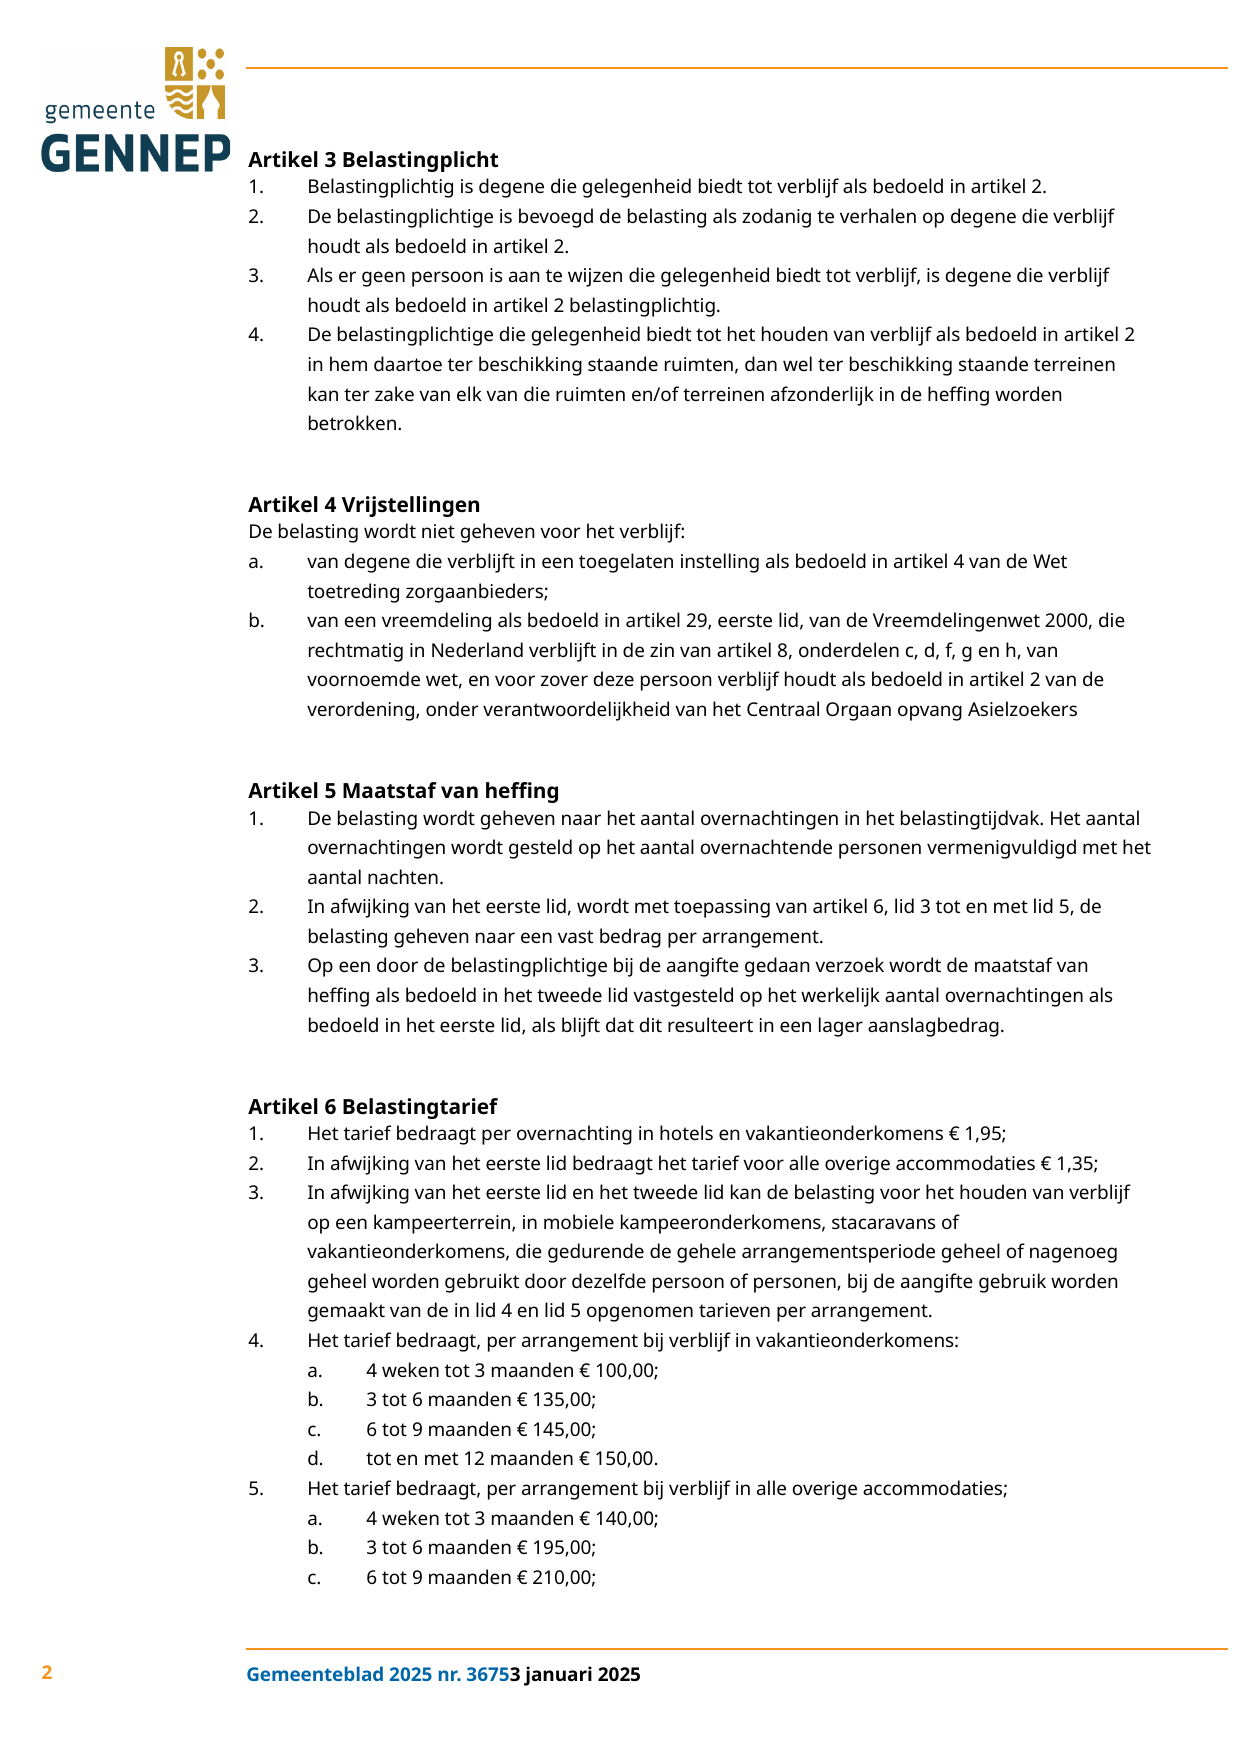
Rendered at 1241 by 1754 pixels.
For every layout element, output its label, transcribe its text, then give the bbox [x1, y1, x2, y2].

list Het tarief bedraagt per overnachting in hotels en vakantieonderkomens € 1,95; [248, 1120, 1152, 1146]
list Op een door de belastingplichtige bij de aangifte gedaan verzoek wordt de maatstaf van heffing als bedoeld in het tweede lid vastgesteld op het werkelijk aantal overnachtingen als bedoeld in het eerste lid, als blijft dat dit resulteert in een lager aanslagbedrag. [248, 953, 1152, 1037]
list In afwijking van het eerste lid, wordt met toepassing van artikel 6, lid 3 tot en met lid 5, de belasting geheven naar een vast bedrag per arrangement. [248, 893, 1152, 949]
list In afwijking van het eerste lid en het tweede lid kan de belasting voor het houden van verblijf op een kampeerterrein, in mobiele kampeeronderkomens, stacaravans of vakantieonderkomens, die gedurende de gehele arrangementsperiode geheel of nagenoeg geheel worden gebruikt door dezelfde persoon of personen, bij de aangifte gebruik worden gemaakt van de in lid 4 en lid 5 opgenomen tarieven per arrangement. [248, 1179, 1152, 1323]
list 3 tot 6 maanden € 135,00; [307, 1386, 1152, 1412]
list Het tarief bedraagt, per arrangement bij verblijf in alle overige accommodaties; [248, 1475, 1152, 1501]
text De belasting wordt niet geheven voor het verblijf: [248, 519, 1152, 544]
text Artikel 3 Belastingplicht [248, 145, 1152, 174]
list 4 weken tot 3 maanden € 100,00; [307, 1357, 1152, 1383]
list Het tarief bedraagt, per arrangement bij verblijf in vakantieonderkomens: [248, 1327, 1152, 1353]
list tot en met 12 maanden € 150,00. [307, 1446, 1152, 1471]
list van degene die verblijft in een toegelaten instelling als bedoeld in artikel 4 van de Wet toetreding zorgaanbieders; [248, 548, 1152, 604]
picture [41, 47, 231, 172]
text Artikel 5 Maatstaf van heffing [248, 776, 1152, 805]
text Artikel 4 Vrijstellingen [248, 490, 1152, 519]
list De belastingplichtige is bevoegd de belasting als zodanig te verhalen op degene die verblijf houdt als bedoeld in artikel 2. [248, 203, 1152, 258]
list 4 weken tot 3 maanden € 140,00; [307, 1505, 1152, 1531]
list van een vreemdeling als bedoeld in artikel 29, eerste lid, van de Vreemdelingenwet 2000, die rechtmatig in Nederland verblijft in de zin van artikel 8, onderdelen c, d, f, g en h, van voornoemde wet, en voor zover deze persoon verblijf houdt als bedoeld in artikel 2 van de verordening, onder verantwoordelijkheid van het Centraal Orgaan opvang Asielzoekers [248, 607, 1152, 722]
list 6 tot 9 maanden € 145,00; [307, 1416, 1152, 1442]
list Belastingplichtig is degene die gelegenheid biedt tot verblijf als bedoeld in artikel 2. [248, 174, 1152, 199]
list 6 tot 9 maanden € 210,00; [307, 1564, 1152, 1590]
list In afwijking van het eerste lid bedraagt het tarief voor alle overige accommodaties € 1,35; [248, 1150, 1152, 1176]
list Als er geen persoon is aan te wijzen die gelegenheid biedt tot verblijf, is degene die verblijf houdt als bedoeld in artikel 2 belastingplichtig. [248, 262, 1152, 318]
list De belastingplichtige die gelegenheid biedt tot het houden van verblijf als bedoeld in artikel 2 in hem daartoe ter beschikking staande ruimten, dan wel ter beschikking staande terreinen kan ter zake van elk van die ruimten en/of terreinen afzonderlijk in de heffing worden betrokken. [248, 322, 1152, 436]
list De belasting wordt geheven naar het aantal overnachtingen in het belastingtijdvak. Het aantal overnachtingen wordt gesteld op het aantal overnachtende personen vermenigvuldigd met het aantal nachten. [248, 805, 1152, 889]
list 3 tot 6 maanden € 195,00; [307, 1534, 1152, 1560]
text Artikel 6 Belastingtarief [248, 1092, 1152, 1120]
